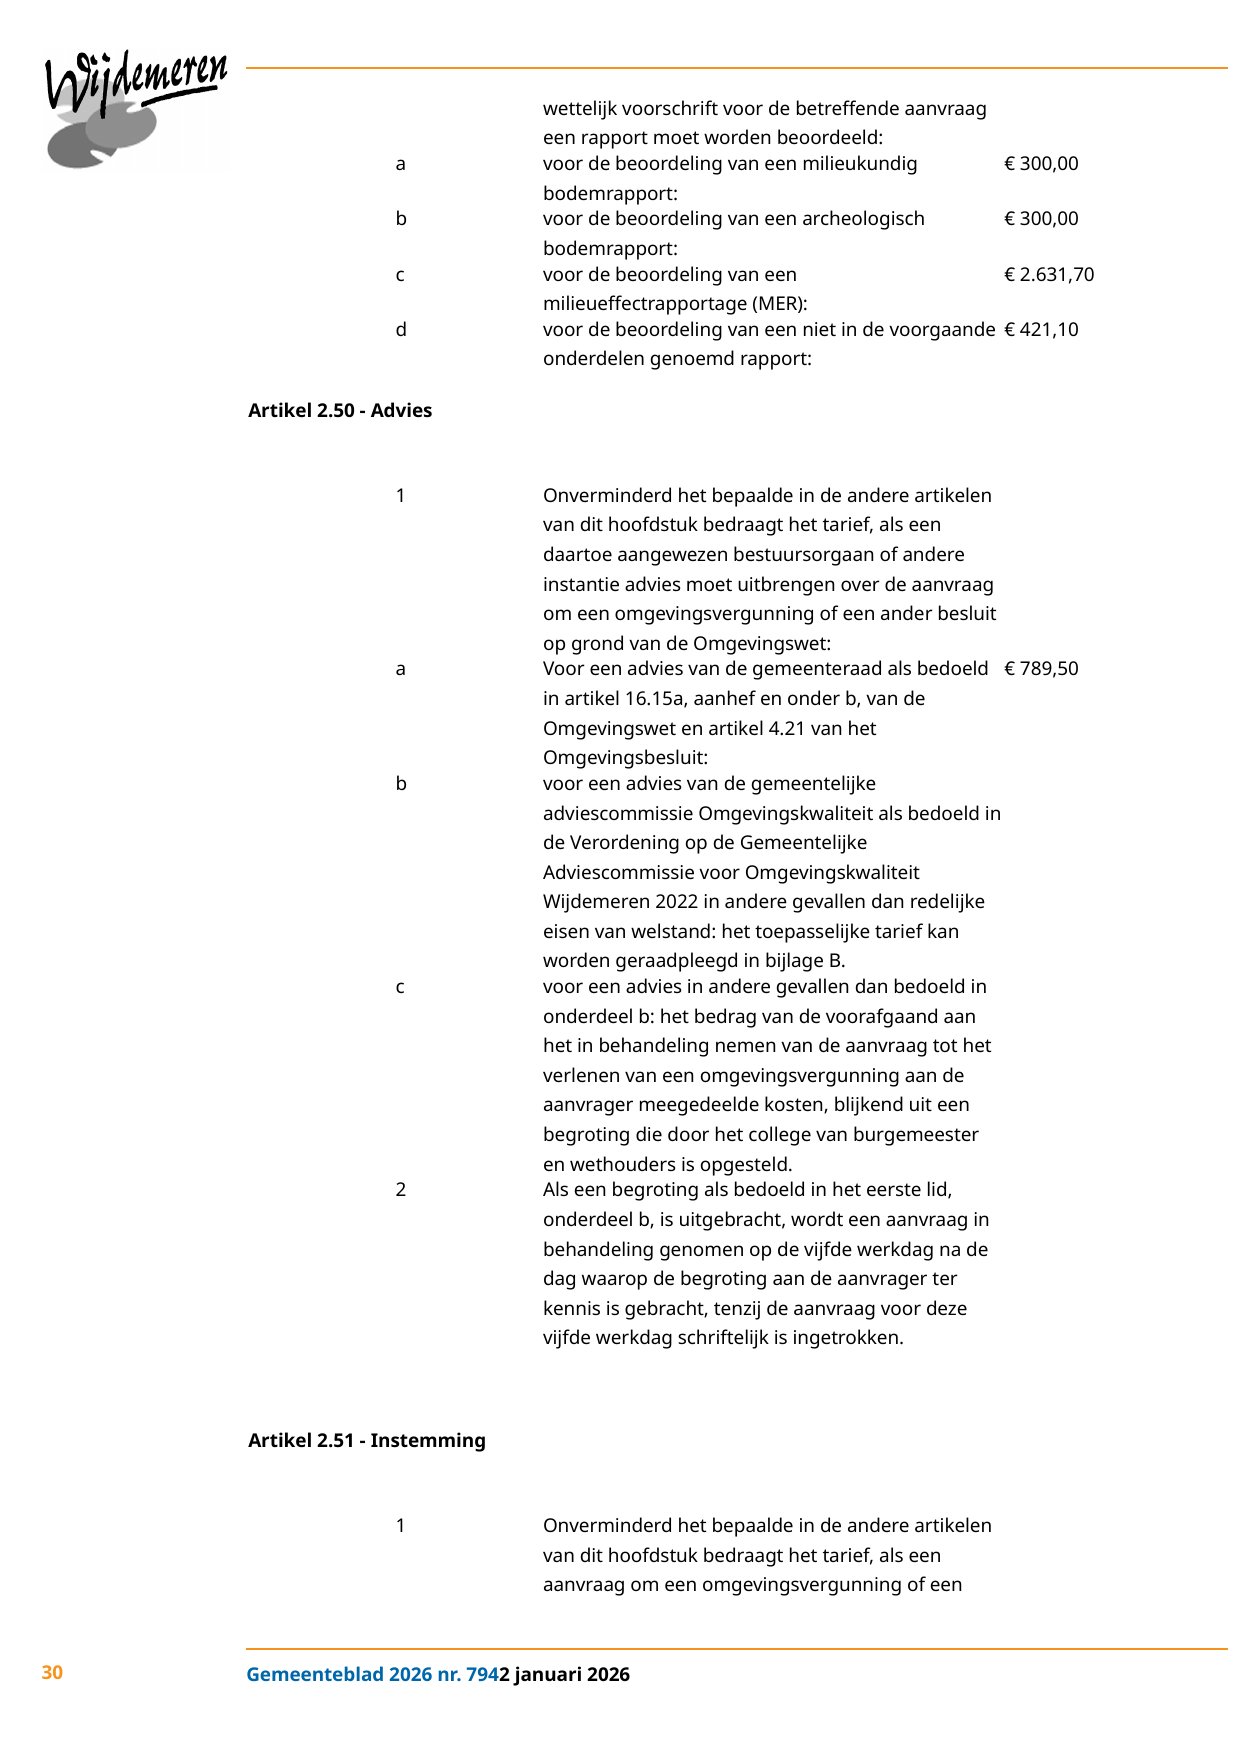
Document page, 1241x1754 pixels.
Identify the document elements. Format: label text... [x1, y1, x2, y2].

table_cell 1 [395, 1512, 543, 1597]
table_cell voor de beoordeling van een milieueffectrapportage (MER): [543, 261, 1004, 316]
table_cell € 789,50 [1004, 656, 1152, 770]
table_cell voor de beoordeling van een niet in de voorgaande onderdelen genoemd rapport: [543, 316, 1004, 371]
table_cell [543, 1402, 1004, 1427]
table_cell c [395, 973, 543, 1177]
table_cell [1004, 1402, 1152, 1427]
table_cell € 300,00 [1004, 150, 1152, 205]
table_cell [248, 205, 395, 261]
table_cell b [395, 770, 543, 973]
table_cell [248, 1512, 395, 1597]
table_cell [1004, 1376, 1152, 1402]
table_cell b [395, 205, 543, 261]
table_cell € 421,10 [1004, 316, 1152, 371]
table_cell [395, 95, 543, 150]
table_cell [248, 95, 395, 150]
table_cell 2 [395, 1177, 543, 1350]
table_cell [1004, 95, 1152, 150]
table_cell [543, 1350, 1004, 1376]
table_cell [1004, 397, 1152, 482]
table_cell [395, 1376, 543, 1402]
table_cell [1004, 973, 1152, 1177]
table_cell Onverminderd het bepaalde in de andere artikelen van dit hoofdstuk bedraagt het tarief, als een aanvraag om een omgevingsvergunning of een [543, 1512, 1004, 1597]
table_cell a [395, 150, 543, 205]
table_cell [543, 1376, 1004, 1402]
table_cell voor een advies in andere gevallen dan bedoeld in onderdeel b: het bedrag van de voorafgaand aan het in behandeling nemen van de aanvraag tot het verlenen van een omgevingsvergunning aan de aanvrager meegedeelde kosten, blijkend uit een begroting die door het college van burgemeester en wethouders is opgesteld. [543, 973, 1004, 1177]
table_cell [248, 371, 395, 397]
table_cell [248, 656, 395, 770]
table_cell [395, 371, 543, 397]
table_cell Als een begroting als bedoeld in het eerste lid, onderdeel b, is uitgebracht, wordt een aanvraag in behandeling genomen op de vijfde werkdag na de dag waarop de begroting aan de aanvrager ter kennis is gebracht, tenzij de aanvraag voor deze vijfde werkdag schriftelijk is ingetrokken. [543, 1177, 1004, 1350]
table_cell a [395, 656, 543, 770]
table_cell voor de beoordeling van een milieukundig bodemrapport: [543, 150, 1004, 205]
table_cell [248, 1376, 395, 1402]
table_cell Voor een advies van de gemeenteraad als bedoeld in artikel 16.15a, aanhef en onder b, van de Omgevingswet en artikel 4.21 van het Omgevingsbesluit: [543, 656, 1004, 770]
table_cell [248, 770, 395, 973]
table_cell [248, 1350, 395, 1376]
table_cell c [395, 261, 543, 316]
table_cell [1004, 1350, 1152, 1376]
table_cell [248, 316, 395, 371]
table_cell [248, 261, 395, 316]
table_cell voor de beoordeling van een archeologisch bodemrapport: [543, 205, 1004, 261]
table_cell [1004, 371, 1152, 397]
table_cell [1004, 1512, 1152, 1597]
table_cell [1004, 482, 1152, 656]
table_cell € 300,00 [1004, 205, 1152, 261]
table_cell Onverminderd het bepaalde in de andere artikelen van dit hoofdstuk bedraagt het tarief, als een daartoe aangewezen bestuursorgaan of andere instantie advies moet uitbrengen over de aanvraag om een omgevingsvergunning of een ander besluit op grond van de Omgevingswet: [543, 482, 1004, 656]
table_cell [395, 1350, 543, 1376]
picture [41, 47, 231, 172]
table_cell € 2.631,70 [1004, 261, 1152, 316]
table_cell [1004, 1177, 1152, 1350]
table_cell [248, 150, 395, 205]
table_cell [248, 1177, 395, 1350]
table_cell d [395, 316, 543, 371]
table_cell [1004, 1428, 1152, 1512]
table_cell [395, 1402, 543, 1427]
table_cell Artikel 2.50 - Advies [248, 397, 1004, 482]
table_cell [543, 371, 1004, 397]
table_cell wettelijk voorschrift voor de betreffende aanvraag een rapport moet worden beoordeeld: [543, 95, 1004, 150]
table_cell Artikel 2.51 - Instemming [248, 1428, 1004, 1512]
table_cell [248, 973, 395, 1177]
table_cell voor een advies van de gemeentelijke adviescommissie Omgevingskwaliteit als bedoeld in de Verordening op de Gemeentelijke Adviescommissie voor Omgevingskwaliteit Wijdemeren 2022 in andere gevallen dan redelijke eisen van welstand: het toepasselijke tarief kan worden geraadpleegd in bijlage B. [543, 770, 1004, 973]
table_cell [1004, 770, 1152, 973]
table_cell 1 [395, 482, 543, 656]
table_cell [248, 482, 395, 656]
table_cell [248, 1402, 395, 1427]
